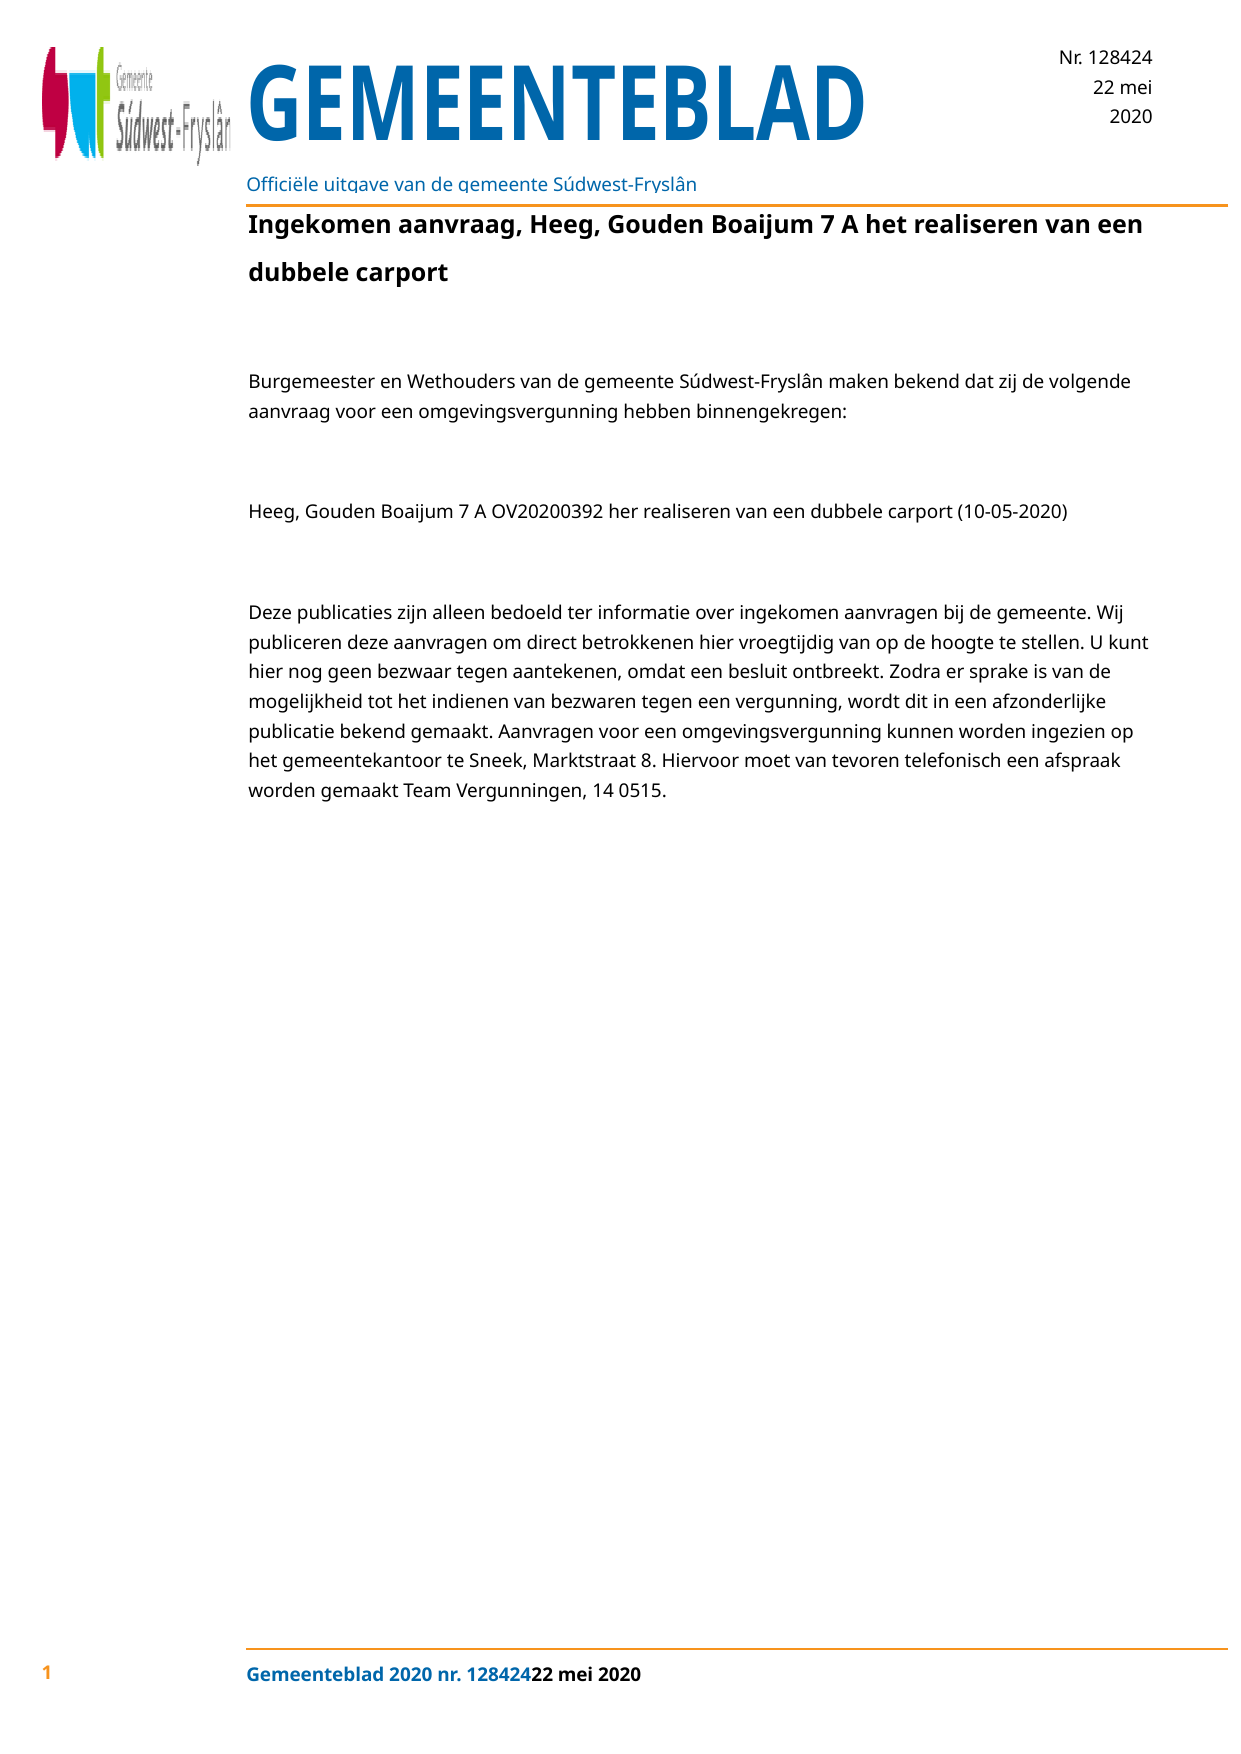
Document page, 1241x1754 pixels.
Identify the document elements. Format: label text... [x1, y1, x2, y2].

text Deze publicaties zijn alleen bedoeld ter informatie over ingekomen aanvragen bij de gemeente. Wij publiceren deze aanvragen om direct betrokkenen hier vroegtijdig van op de hoogte te stellen. U kunt hier nog geen bezwaar tegen aantekenen, omdat een besluit ontbreekt. Zodra er sprake is van de mogelijkheid tot het indienen van bezwaren tegen een vergunning, wordt dit in een afzonderlijke publicatie bekend gemaakt. Aanvragen voor een omgevingsvergunning kunnen worden ingezien op het gemeentekantoor te Sneek, Marktstraat 8. Hiervoor moet van tevoren telefonisch een afspraak worden gemaakt Team Vergunningen, 14 0515. [248, 599, 1152, 803]
text Burgemeester en Wethouders van de gemeente Súdwest-Fryslân maken bekend dat zij de volgende aanvraag voor een omgevingsvergunning hebben binnengekregen: [248, 368, 1152, 424]
picture [41, 47, 231, 172]
text Heeg, Gouden Boaijum 7 A OV20200392 her realiseren van een dubbele carport (10-05-2020) [248, 499, 1152, 524]
text Ingekomen aanvraag, Heeg, Gouden Boaijum 7 A het realiseren van een dubbele carport [248, 207, 1152, 288]
